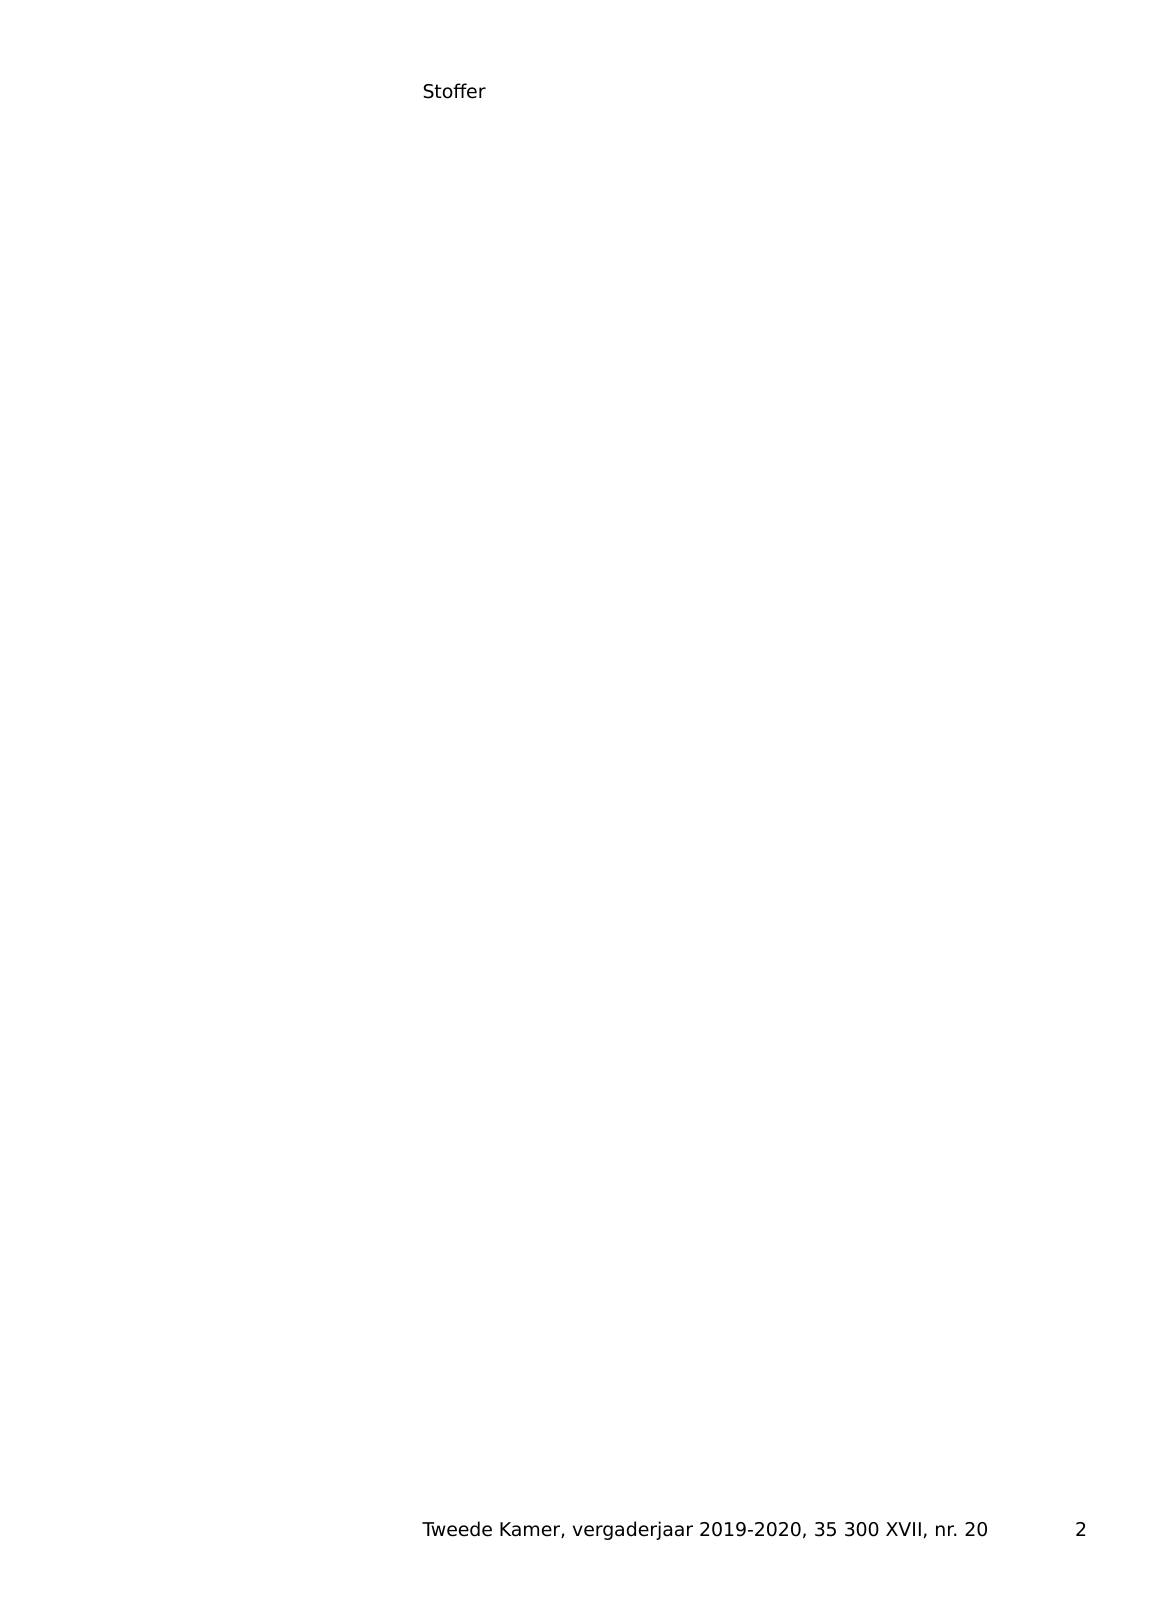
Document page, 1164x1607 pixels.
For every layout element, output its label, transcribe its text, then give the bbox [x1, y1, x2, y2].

text Stoffer [422, 59, 1087, 103]
